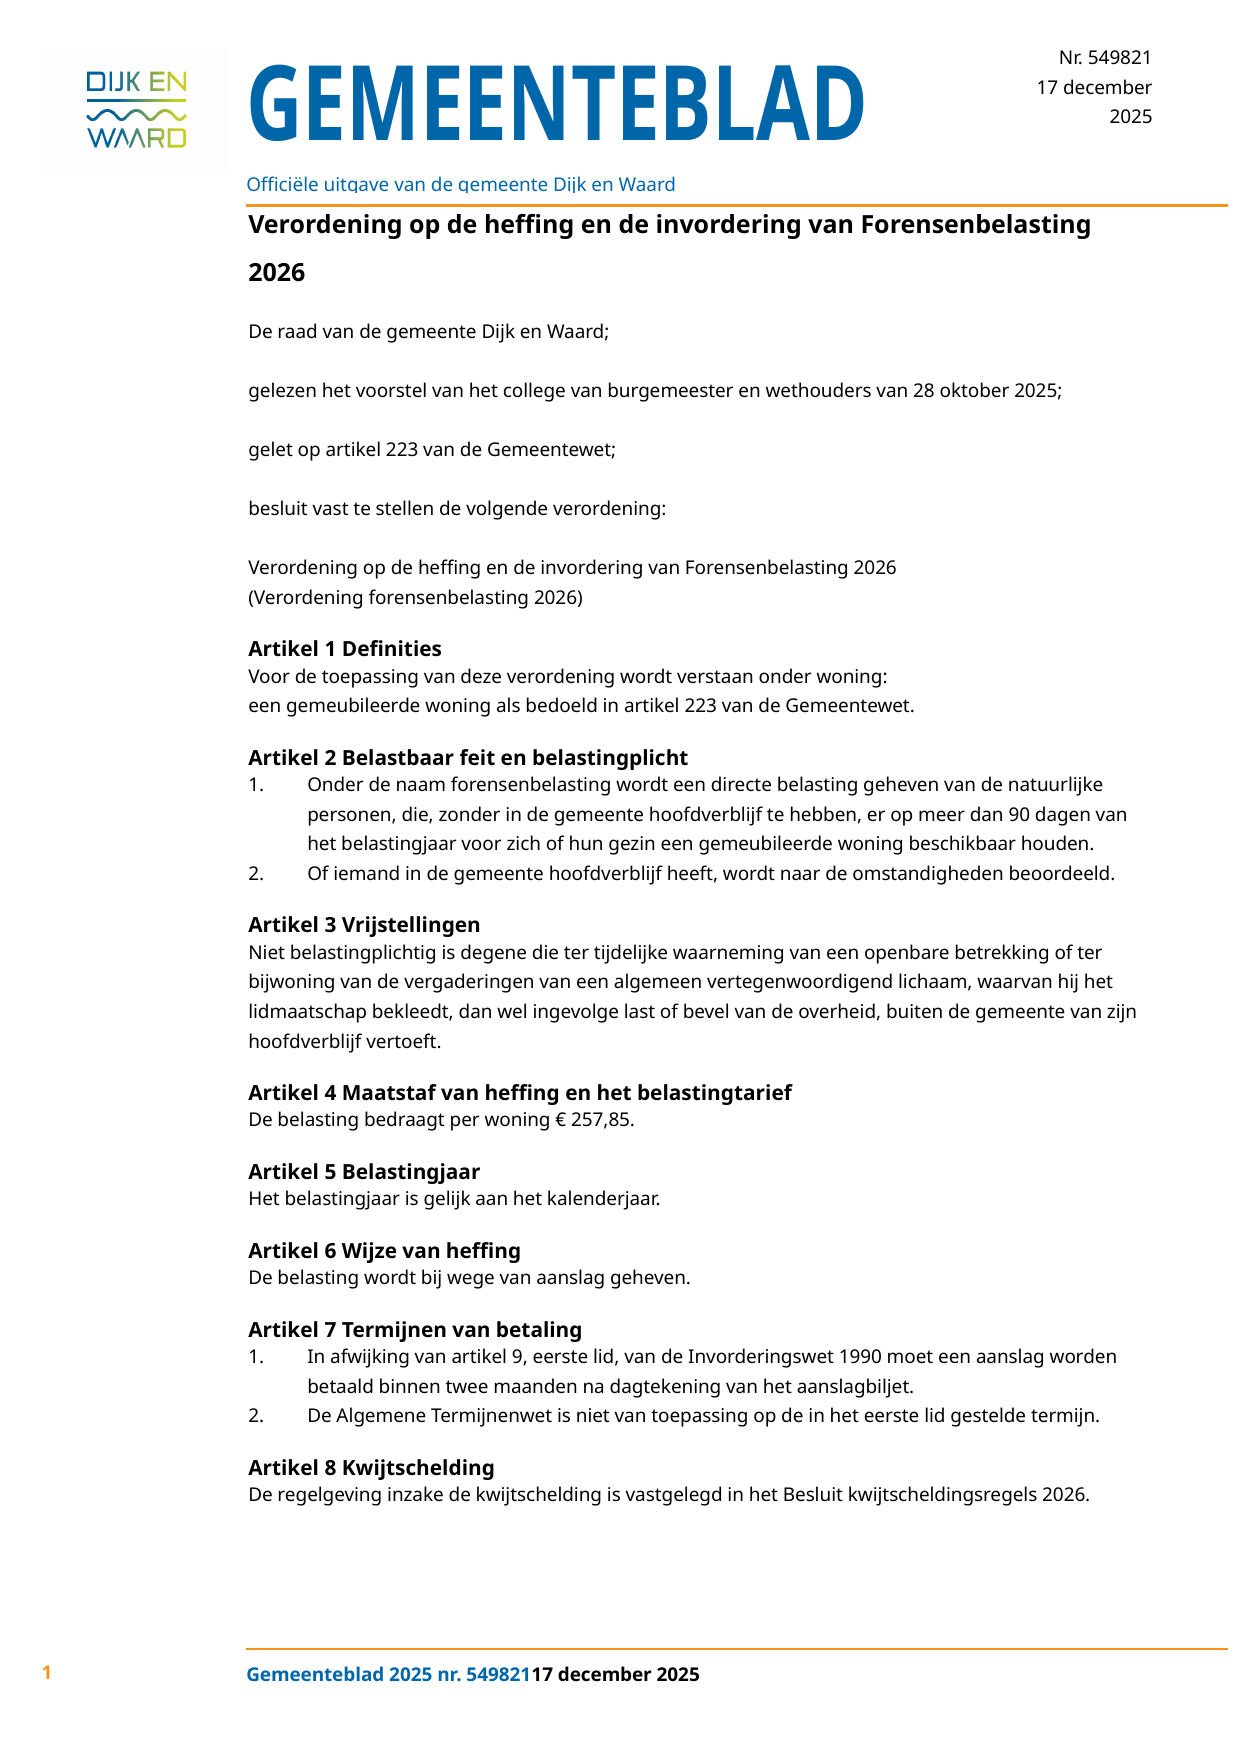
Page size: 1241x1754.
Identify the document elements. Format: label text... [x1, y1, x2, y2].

text Artikel 8 Kwijtschelding [248, 1453, 1152, 1481]
text gelet op artikel 223 van de Gemeentewet; [248, 436, 1152, 462]
list Of iemand in de gemeente hoofdverblijf heeft, wordt naar de omstandigheden beoordeeld. [248, 860, 1152, 886]
text (Verordening forensenbelasting 2026) [248, 584, 1152, 610]
text Artikel 6 Wijze van heffing [248, 1236, 1152, 1264]
list In afwijking van artikel 9, eerste lid, van de Invorderingswet 1990 moet een aanslag worden betaald binnen twee maanden na dagtekening van het aanslagbiljet. [248, 1343, 1152, 1398]
text gelezen het voorstel van het college van burgemeester en wethouders van 28 oktober 2025; [248, 377, 1152, 403]
text Artikel 7 Termijnen van betaling [248, 1315, 1152, 1343]
text De belasting bedraagt per woning € 257,85. [248, 1107, 1152, 1132]
text De belasting wordt bij wege van aanslag geheven. [248, 1264, 1152, 1290]
picture [41, 47, 231, 172]
text Voor de toepassing van deze verordening wordt verstaan onder woning: [248, 663, 1152, 689]
text Verordening op de heffing en de invordering van Forensenbelasting 2026 [248, 207, 1152, 288]
text Het belastingjaar is gelijk aan het kalenderjaar. [248, 1186, 1152, 1211]
text De raad van de gemeente Dijk en Waard; [248, 318, 1152, 344]
text Artikel 5 Belastingjaar [248, 1157, 1152, 1186]
text Verordening op de heffing en de invordering van Forensenbelasting 2026 [248, 554, 1152, 580]
text Artikel 1 Definities [248, 634, 1152, 663]
text besluit vast te stellen de volgende verordening: [248, 495, 1152, 521]
text een gemeubileerde woning als bedoeld in artikel 223 van de Gemeentewet. [248, 693, 1152, 718]
list De Algemene Termijnenwet is niet van toepassing op de in het eerste lid gestelde termijn. [248, 1402, 1152, 1428]
text Niet belastingplichtig is degene die ter tijdelijke waarneming van een openbare betrekking of ter bijwoning van de vergaderingen van een algemeen vertegenwoordigend lichaam, waarvan hij het lidmaatschap bekleedt, dan wel ingevolge last of bevel van de overheid, buiten de gemeente van zijn hoofdverblijf vertoeft. [248, 939, 1152, 1053]
text Artikel 2 Belastbaar feit en belastingplicht [248, 743, 1152, 771]
text Artikel 3 Vrijstellingen [248, 911, 1152, 939]
list Onder de naam forensenbelasting wordt een directe belasting geheven van de natuurlijke personen, die, zonder in de gemeente hoofdverblijf te hebben, er op meer dan 90 dagen van het belastingjaar voor zich of hun gezin een gemeubileerde woning beschikbaar houden. [248, 771, 1152, 856]
text De regelgeving inzake de kwijtschelding is vastgelegd in het Besluit kwijtscheldingsregels 2026. [248, 1481, 1152, 1507]
text Artikel 4 Maatstaf van heffing en het belastingtarief [248, 1078, 1152, 1107]
